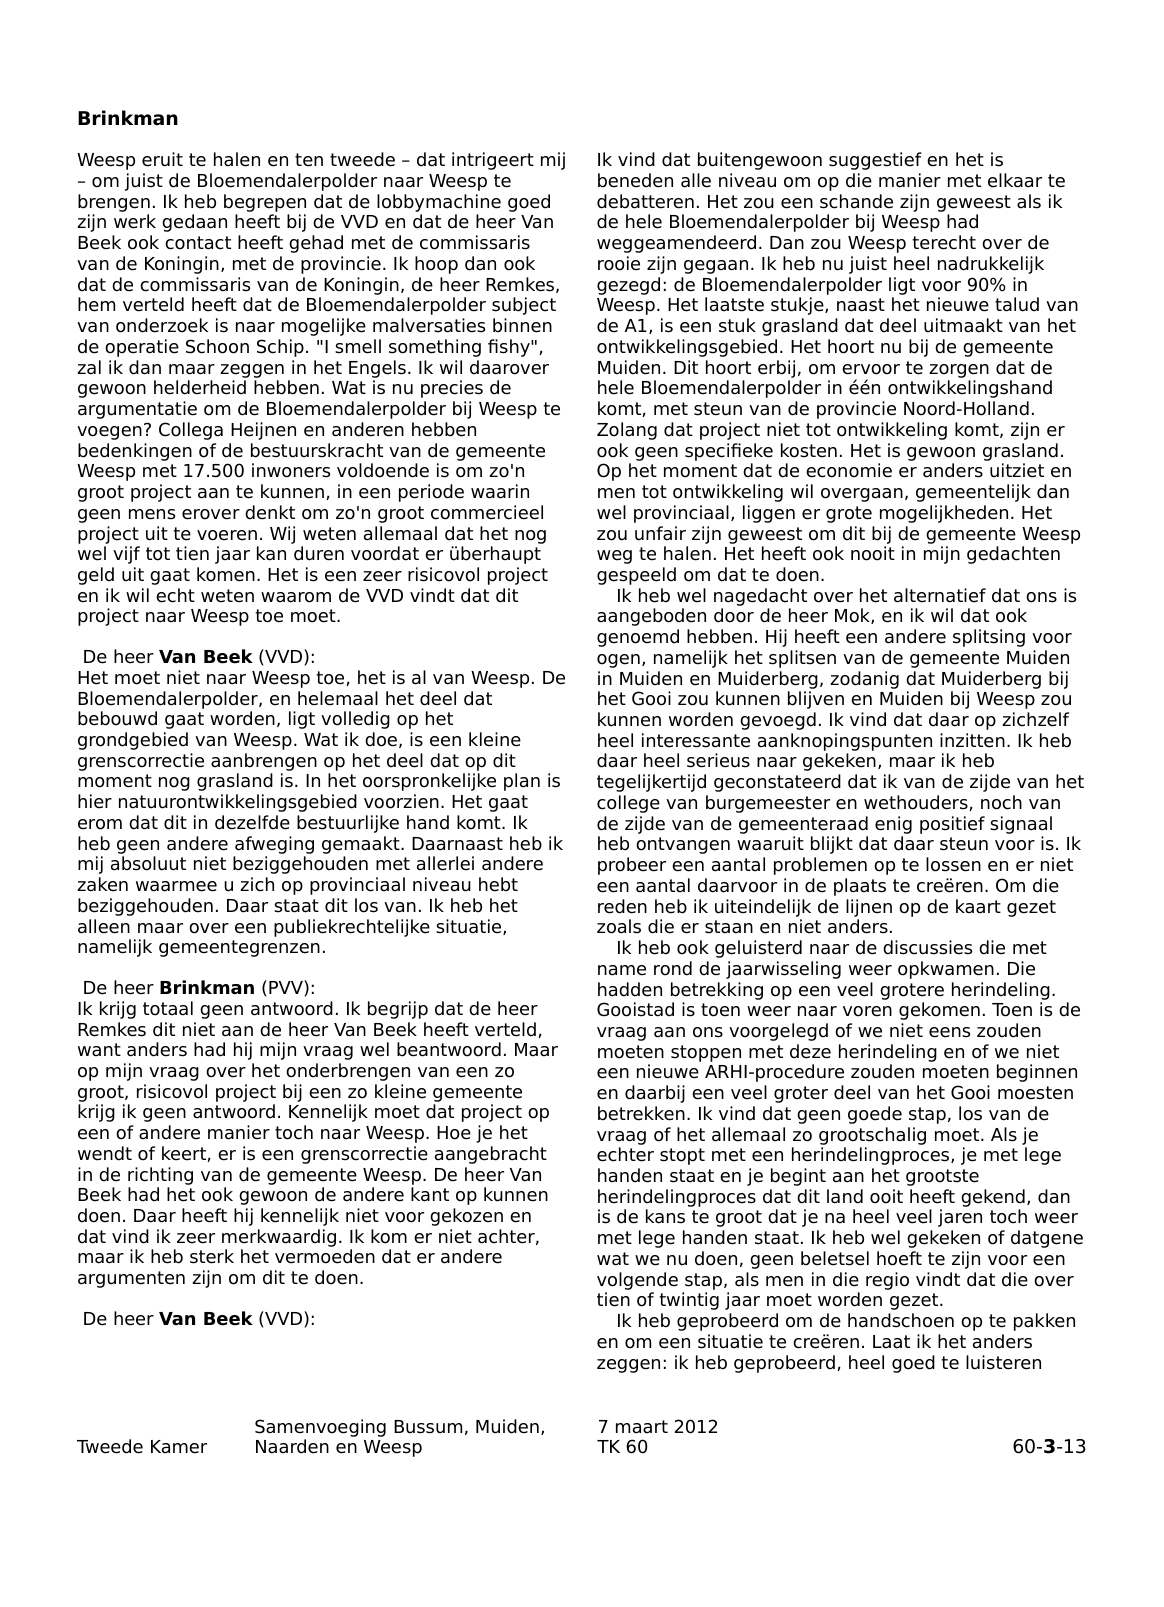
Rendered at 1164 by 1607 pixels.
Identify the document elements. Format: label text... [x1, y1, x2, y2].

text De heer Van Beek (VVD): [77, 647, 567, 668]
text Ik krijg totaal geen antwoord. Ik begrijp dat de heer Remkes dit niet aan de heer Van Beek heeft verteld, want anders had hij mijn vraag wel beantwoord. Maar op mijn vraag over het onderbrengen van een zo groot, risicovol project bij een zo kleine gemeente krijg ik geen antwoord. Kennelijk moet dat project op een of andere manier toch naar Weesp. Hoe je het wendt of keert, er is een grenscorrectie aangebracht in de richting van de gemeente Weesp. De heer Van Beek had het ook gewoon de andere kant op kunnen doen. Daar heeft hij kennelijk niet voor gekozen en dat vind ik zeer merkwaardig. Ik kom er niet achter, maar ik heb sterk het vermoeden dat er andere argumenten zijn om dit te doen. [77, 999, 567, 1289]
text Ik heb ook geluisterd naar de discussies die met name rond de jaarwisseling weer opkwamen. Die hadden betrekking op een veel grotere herindeling. Gooistad is toen weer naar voren gekomen. Toen is de vraag aan ons voorgelegd of we niet eens zouden moeten stoppen met deze herindeling en of we niet een nieuwe ARHI-procedure zouden moeten beginnen en daarbij een veel groter deel van het Gooi moesten betrekken. Ik vind dat geen goede stap, los van de vraag of het allemaal zo grootschalig moet. Als je echter stopt met een herindelingproces, je met lege handen staat en je begint aan het grootste herindelingproces dat dit land ooit heeft gekend, dan is de kans te groot dat je na heel veel jaren toch weer met lege handen staat. Ik heb wel gekeken of datgene wat we nu doen, geen beletsel hoeft te zijn voor een volgende stap, als men in die regio vindt dat die over tien of twintig jaar moet worden gezet. [596, 938, 1087, 1311]
text Ik heb geprobeerd om de handschoen op te pakken en om een situatie te creëren. Laat ik het anders zeggen: ik heb geprobeerd, heel goed te luisteren [596, 1311, 1087, 1373]
text De heer Brinkman (PVV): [77, 978, 567, 999]
text De heer Van Beek (VVD): [77, 1309, 567, 1329]
text Het moet niet naar Weesp toe, het is al van Weesp. De Bloemendalerpolder, en helemaal het deel dat bebouwd gaat worden, ligt volledig op het grondgebied van Weesp. Wat ik doe, is een kleine grenscorrectie aanbrengen op het deel dat op dit moment nog grasland is. In het oorspronkelijke plan is hier natuurontwikkelingsgebied voorzien. Het gaat erom dat dit in dezelfde bestuurlijke hand komt. Ik heb geen andere afweging gemaakt. Daarnaast heb ik mij absoluut niet beziggehouden met allerlei andere zaken waarmee u zich op provinciaal niveau hebt beziggehouden. Daar staat dit los van. Ik heb het alleen maar over een publiekrechtelijke situatie, namelijk gemeentegrenzen. [77, 668, 567, 958]
text Weesp eruit te halen en ten tweede – dat intrigeert mij – om juist de Bloemendalerpolder naar Weesp te brengen. Ik heb begrepen dat de lobbymachine goed zijn werk gedaan heeft bij de VVD en dat de heer Van Beek ook contact heeft gehad met de commissaris van de Koningin, met de provincie. Ik hoop dan ook dat de commissaris van de Koningin, de heer Remkes, hem verteld heeft dat de Bloemendalerpolder subject van onderzoek is naar mogelijke malversaties binnen de operatie Schoon Schip. "I smell something fishy", zal ik dan maar zeggen in het Engels. Ik wil daarover gewoon helderheid hebben. Wat is nu precies de argumentatie om de Bloemendalerpolder bij Weesp te voegen? Collega Heijnen en anderen hebben bedenkingen of de bestuurskracht van de gemeente Weesp met 17.500 inwoners voldoende is om zo'n groot project aan te kunnen, in een periode waarin geen mens erover denkt om zo'n groot commercieel project uit te voeren. Wij weten allemaal dat het nog wel vijf tot tien jaar kan duren voordat er überhaupt geld uit gaat komen. Het is een zeer risicovol project en ik wil echt weten waarom de VVD vindt dat dit project naar Weesp toe moet. [77, 150, 567, 627]
text Ik heb wel nagedacht over het alternatief dat ons is aangeboden door de heer Mok, en ik wil dat ook genoemd hebben. Hij heeft een andere splitsing voor ogen, namelijk het splitsen van de gemeente Muiden in Muiden en Muiderberg, zodanig dat Muiderberg bij het Gooi zou kunnen blijven en Muiden bij Weesp zou kunnen worden gevoegd. Ik vind dat daar op zichzelf heel interessante aanknopingspunten inzitten. Ik heb daar heel serieus naar gekeken, maar ik heb tegelijkertijd geconstateerd dat ik van de zijde van het college van burgemeester en wethouders, noch van de zijde van de gemeenteraad enig positief signaal heb ontvangen waaruit blijkt dat daar steun voor is. Ik probeer een aantal problemen op te lossen en er niet een aantal daarvoor in de plaats te creëren. Om die reden heb ik uiteindelijk de lijnen op de kaart gezet zoals die er staan en niet anders. [596, 586, 1087, 938]
text Ik vind dat buitengewoon suggestief en het is beneden alle niveau om op die manier met elkaar te debatteren. Het zou een schande zijn geweest als ik de hele Bloemendalerpolder bij Weesp had weggeamendeerd. Dan zou Weesp terecht over de rooie zijn gegaan. Ik heb nu juist heel nadrukkelijk gezegd: de Bloemendalerpolder ligt voor 90% in Weesp. Het laatste stukje, naast het nieuwe talud van de A1, is een stuk grasland dat deel uitmaakt van het ontwikkelingsgebied. Het hoort nu bij de gemeente Muiden. Dit hoort erbij, om ervoor te zorgen dat de hele Bloemendalerpolder in één ontwikkelingshand komt, met steun van de provincie Noord-Holland. Zolang dat project niet tot ontwikkeling komt, zijn er ook geen specifieke kosten. Het is gewoon grasland. Op het moment dat de economie er anders uitziet en men tot ontwikkeling wil overgaan, gemeentelijk dan wel provinciaal, liggen er grote mogelijkheden. Het zou unfair zijn geweest om dit bij de gemeente Weesp weg te halen. Het heeft ook nooit in mijn gedachten gespeeld om dat te doen. [596, 150, 1087, 586]
